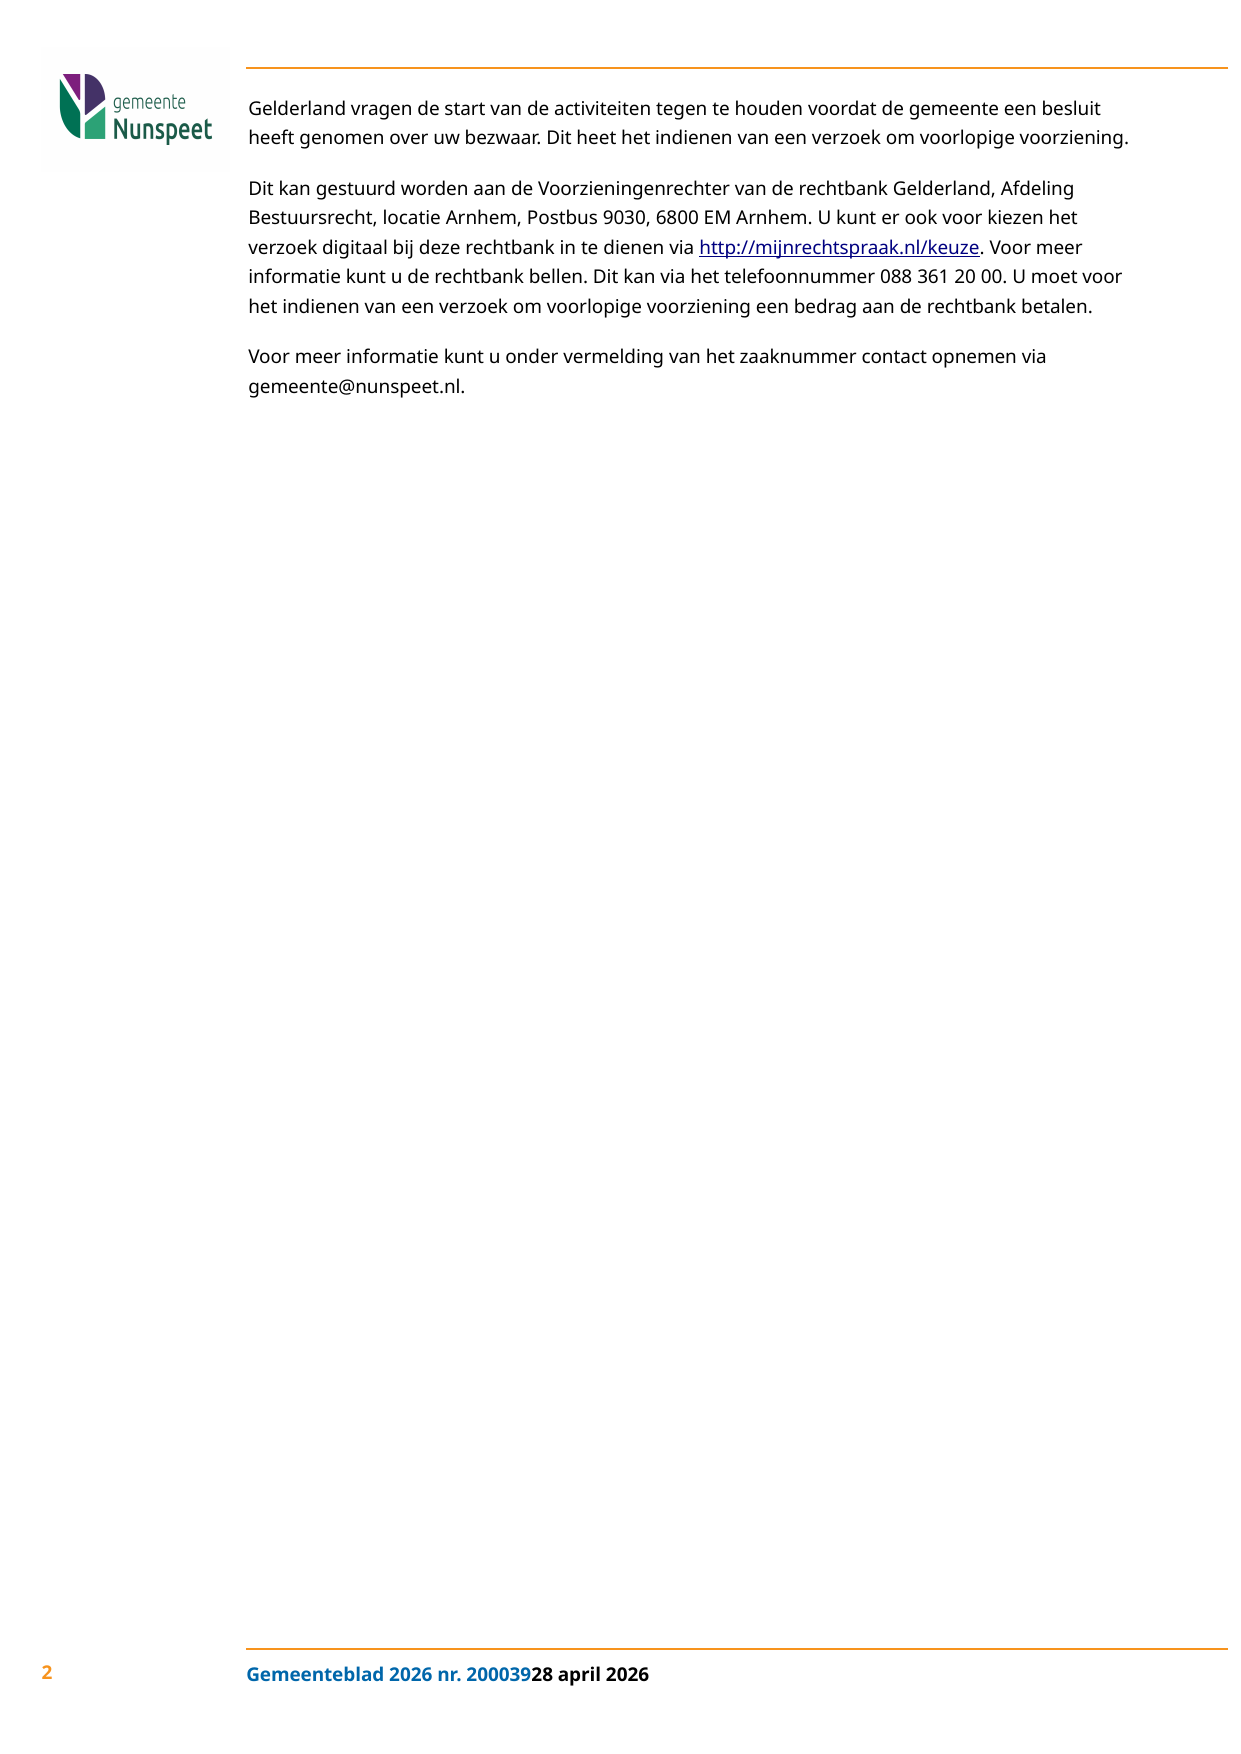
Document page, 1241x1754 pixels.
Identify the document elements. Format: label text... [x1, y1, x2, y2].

text Gelderland vragen de start van de activiteiten tegen te houden voordat de gemeente een besluit heeft genomen over uw bezwaar. Dit heet het indienen van een verzoek om voorlopige voorziening. [248, 95, 1152, 150]
picture [41, 47, 231, 172]
text Voor meer informatie kunt u onder vermelding van het zaaknummer contact opnemen via gemeente@nunspeet.nl. [248, 343, 1152, 399]
text Dit kan gestuurd worden aan de Voorzieningenrechter van de rechtbank Gelderland, Afdeling Bestuursrecht, locatie Arnhem, Postbus 9030, 6800 EM Arnhem. U kunt er ook voor kiezen het verzoek digitaal bij deze rechtbank in te dienen via http://mijnrechtspraak.nl/keuze. Voor meer informatie kunt u de rechtbank bellen. Dit kan via het telefoonnummer 088 361 20 00. U moet voor het indienen van een verzoek om voorlopige voorziening een bedrag aan de rechtbank betalen. [248, 175, 1152, 319]
